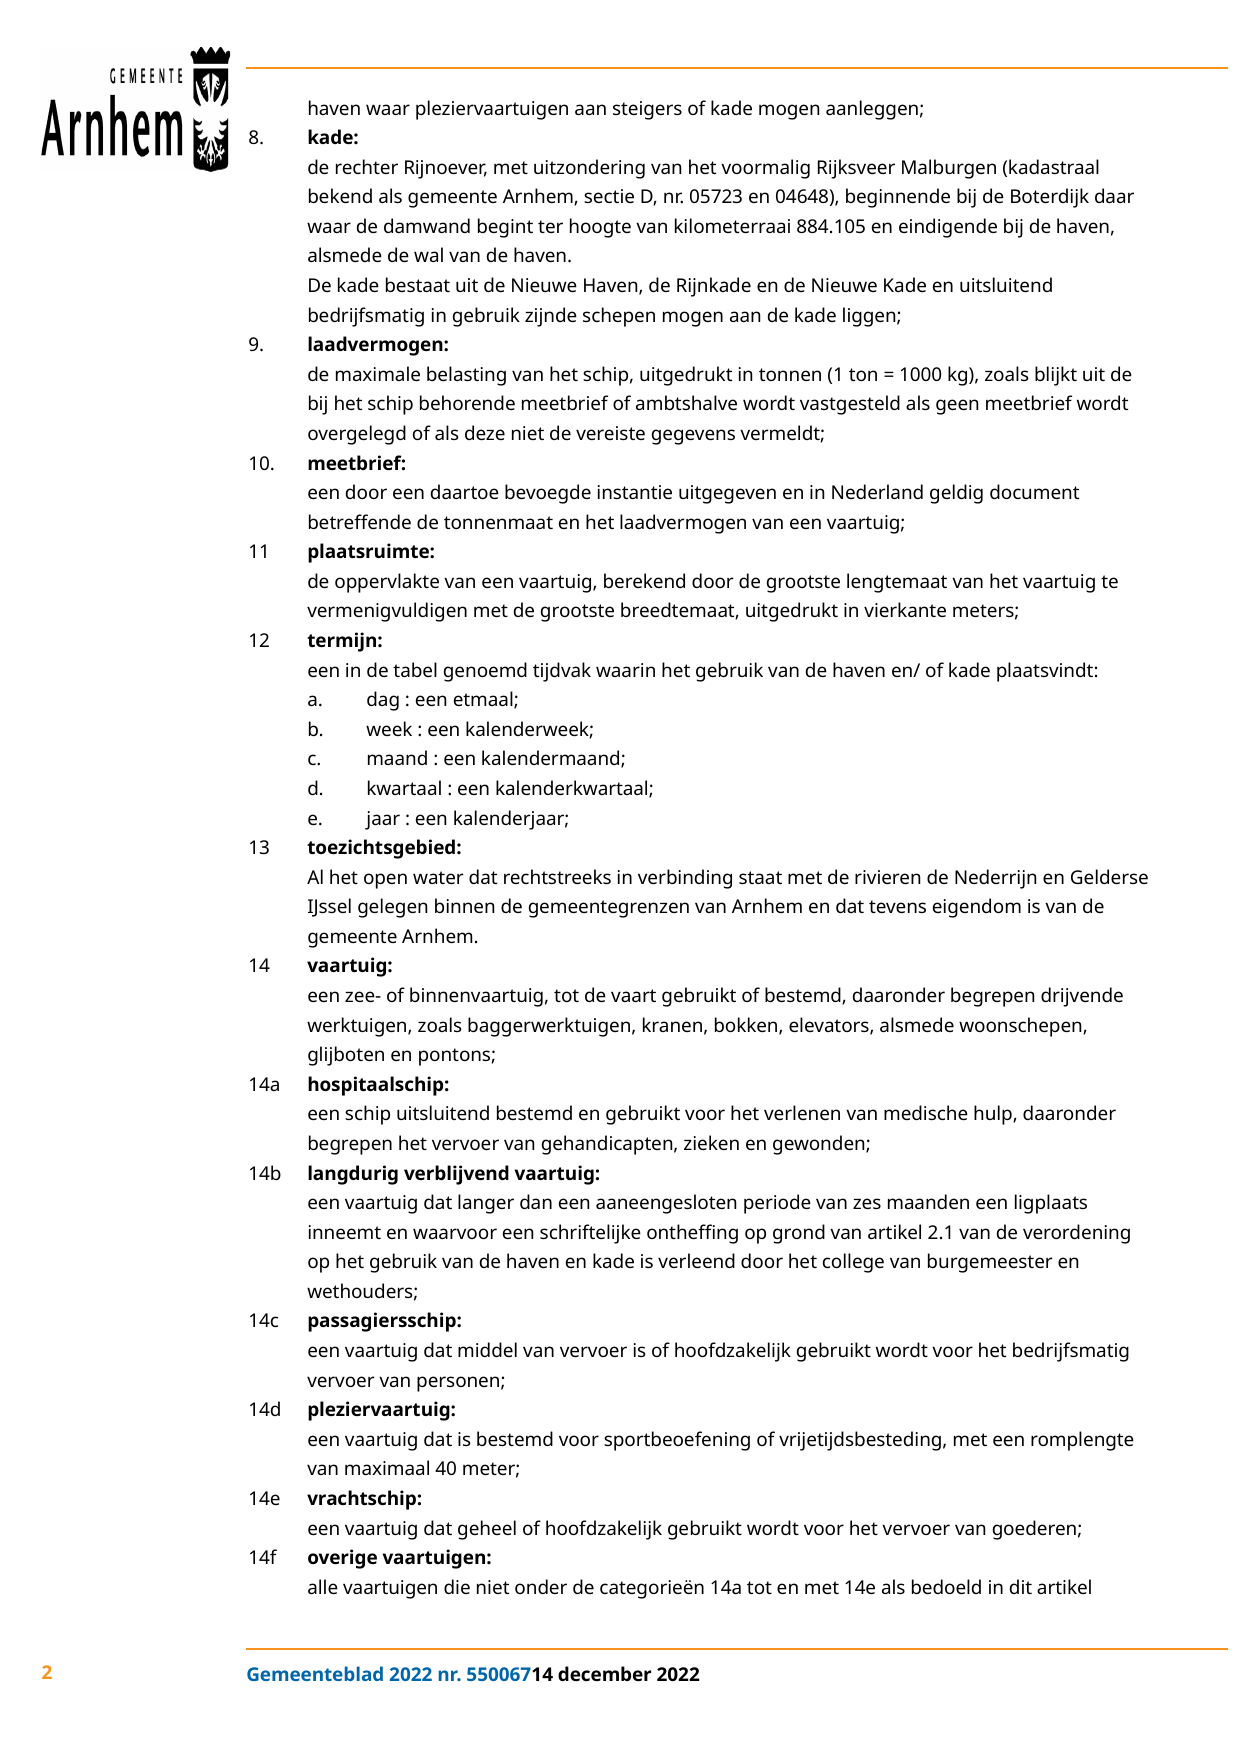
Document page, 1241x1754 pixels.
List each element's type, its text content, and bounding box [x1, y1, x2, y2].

list een zee- of binnenvaartuig, tot de vaart gebruikt of bestemd, daaronder begrepen drijvende werktuigen, zoals baggerwerktuigen, kranen, bokken, elevators, alsmede woonschepen, glijboten en pontons; [248, 982, 1152, 1067]
list kwartaal : een kalenderkwartaal; [307, 775, 1152, 801]
list een vaartuig dat geheel of hoofdzakelijk gebruikt wordt voor het vervoer van goederen; [248, 1515, 1152, 1541]
list een schip uitsluitend bestemd en gebruikt voor het verlenen van medische hulp, daaronder begrepen het vervoer van gehandicapten, zieken en gewonden; [248, 1101, 1152, 1156]
list termijn: [248, 627, 1152, 653]
list de oppervlakte van een vaartuig, berekend door de grootste lengtemaat van het vaartuig te vermenigvuldigen met de grootste breedtemaat, uitgedrukt in vierkante meters; [248, 568, 1152, 623]
list De kade bestaat uit de Nieuwe Haven, de Rijnkade en de Nieuwe Kade en uitsluitend bedrijfsmatig in gebruik zijnde schepen mogen aan de kade liggen; [248, 272, 1152, 328]
list vrachtschip: [248, 1485, 1152, 1511]
list een door een daartoe bevoegde instantie uitgegeven en in Nederland geldig document betreffende de tonnenmaat en het laadvermogen van een vaartuig; [248, 479, 1152, 535]
list passagiersschip: [248, 1308, 1152, 1333]
list dag : een etmaal; [307, 686, 1152, 712]
list overige vaartuigen: [248, 1544, 1152, 1570]
list laadvermogen: [248, 331, 1152, 357]
list plaatsruimte: [248, 538, 1152, 564]
list de rechter Rijnoever, met uitzondering van het voormalig Rijksveer Malburgen (kadastraal bekend als gemeente Arnhem, sectie D, nr. 05723 en 04648), beginnende bij de Boterdijk daar waar de damwand begint ter hoogte van kilometerraai 884.105 en eindigende bij de haven, alsmede de wal van de haven. [248, 154, 1152, 268]
picture [41, 47, 231, 172]
list kade: [248, 124, 1152, 150]
list hospitaalschip: [248, 1071, 1152, 1097]
list een vaartuig dat middel van vervoer is of hoofdzakelijk gebruikt wordt voor het bedrijfsmatig vervoer van personen; [248, 1337, 1152, 1393]
list pleziervaartuig: [248, 1396, 1152, 1422]
list jaar : een kalenderjaar; [307, 805, 1152, 831]
list Al het open water dat rechtstreeks in verbinding staat met de rivieren de Nederrijn en Gelderse IJssel gelegen binnen de gemeentegrenzen van Arnhem en dat tevens eigendom is van de gemeente Arnhem. [248, 864, 1152, 949]
list vaartuig: [248, 953, 1152, 978]
list week : een kalenderweek; [307, 716, 1152, 742]
list alle vaartuigen die niet onder de categorieën 14a tot en met 14e als bedoeld in dit artikel [248, 1574, 1152, 1600]
list een vaartuig dat langer dan een aaneengesloten periode van zes maanden een ligplaats inneemt en waarvoor een schriftelijke ontheffing op grond van artikel 2.1 van de verordening op het gebruik van de haven en kade is verleend door het college van burgemeester en wethouders; [248, 1189, 1152, 1304]
list langdurig verblijvend vaartuig: [248, 1160, 1152, 1186]
list een vaartuig dat is bestemd voor sportbeoefening of vrijetijdsbesteding, met een romplengte van maximaal 40 meter; [248, 1426, 1152, 1481]
list maand : een kalendermaand; [307, 746, 1152, 771]
list haven waar pleziervaartuigen aan steigers of kade mogen aanleggen; [248, 95, 1152, 121]
list een in de tabel genoemd tijdvak waarin het gebruik van de haven en/ of kade plaatsvindt: [248, 657, 1152, 683]
list toezichtsgebied: [248, 834, 1152, 860]
list de maximale belasting van het schip, uitgedrukt in tonnen (1 ton = 1000 kg), zoals blijkt uit de bij het schip behorende meetbrief of ambtshalve wordt vastgesteld als geen meetbrief wordt overgelegd of als deze niet de vereiste gegevens vermeldt; [248, 361, 1152, 446]
list meetbrief: [248, 450, 1152, 476]
